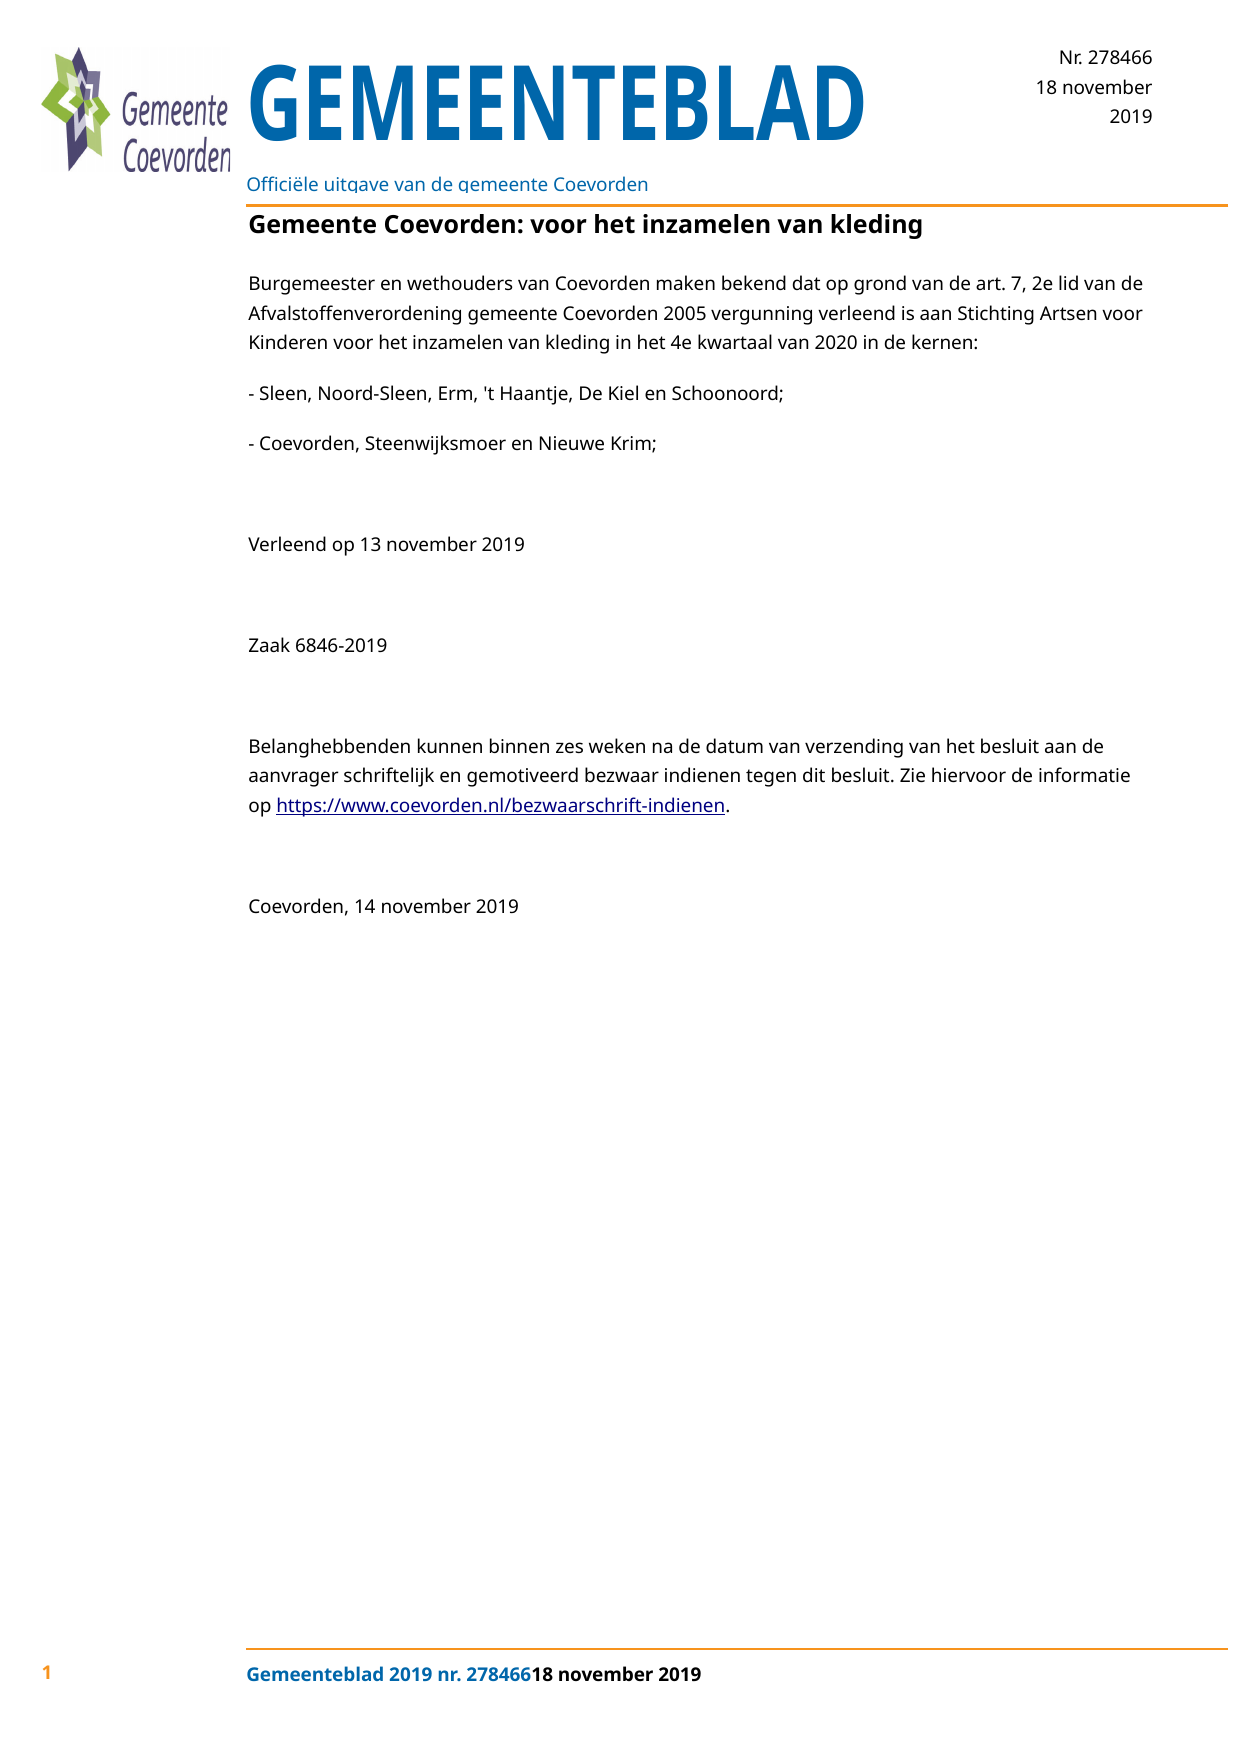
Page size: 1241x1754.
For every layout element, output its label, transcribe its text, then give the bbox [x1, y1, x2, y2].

text Burgemeester en wethouders van Coevorden maken bekend dat op grond van de art. 7, 2e lid van de Afvalstoffenverordening gemeente Coevorden 2005 vergunning verleend is aan Stichting Artsen voor Kinderen voor het inzamelen van kleding in het 4e kwartaal van 2020 in de kernen: [248, 270, 1152, 355]
text Belanghebbenden kunnen binnen zes weken na de datum van verzending van het besluit aan de aanvrager schriftelijk en gemotiveerd bezwaar indienen tegen dit besluit. Zie hiervoor de informatie op https://www.coevorden.nl/bezwaarschrift-indienen. [248, 733, 1152, 818]
text Coevorden, 14 november 2019 [248, 893, 1152, 918]
text - Coevorden, Steenwijksmoer en Nieuwe Krim; [248, 430, 1152, 456]
text Verleend op 13 november 2019 [248, 531, 1152, 557]
text Gemeente Coevorden: voor het inzamelen van kleding [248, 207, 1152, 241]
text Zaak 6846-2019 [248, 632, 1152, 658]
text - Sleen, Noord-Sleen, Erm, 't Haantje, De Kiel en Schoonoord; [248, 380, 1152, 406]
picture [41, 47, 231, 172]
